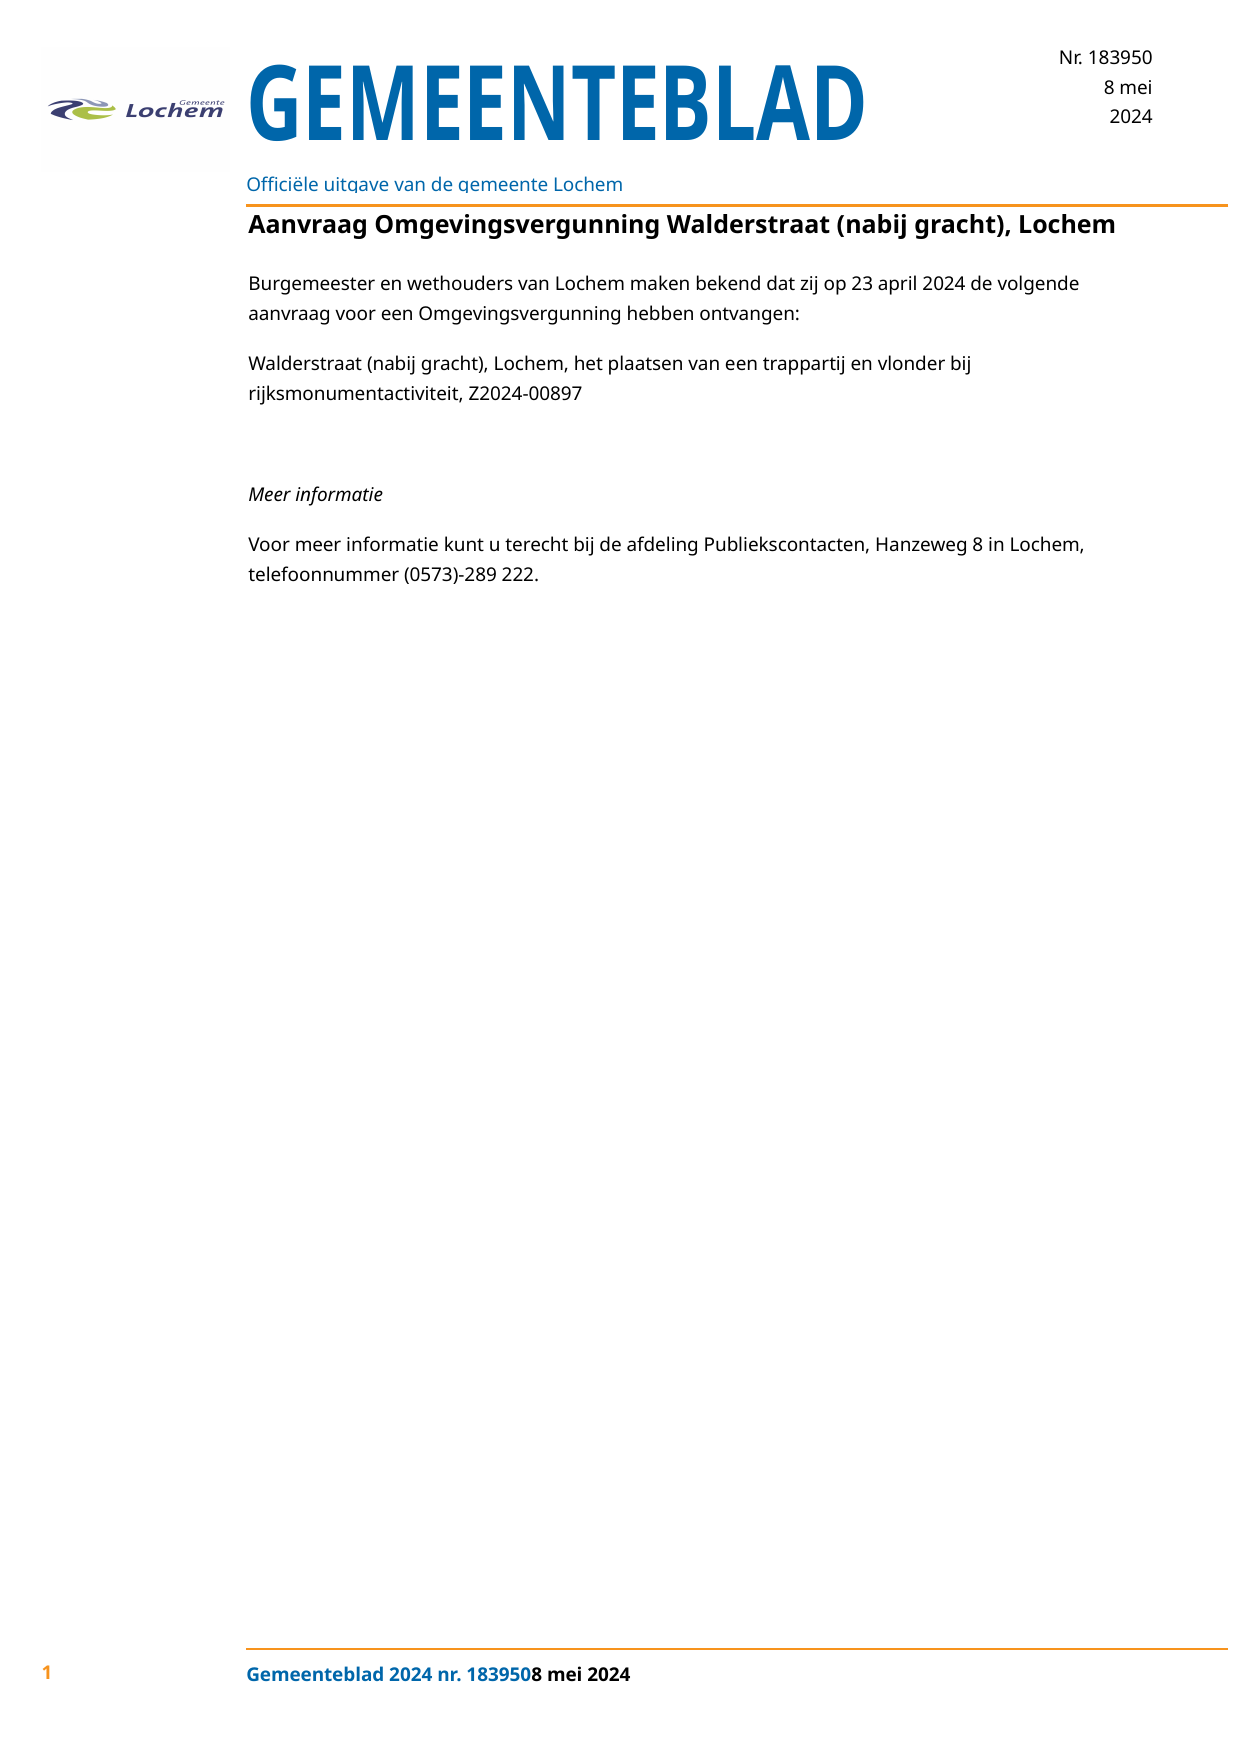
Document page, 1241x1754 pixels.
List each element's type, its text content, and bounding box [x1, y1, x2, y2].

text Voor meer informatie kunt u terecht bij de afdeling Publiekscontacten, Hanzeweg 8 in Lochem, telefoonnummer (0573)-289 222. [248, 531, 1152, 586]
text Aanvraag Omgevingsvergunning Walderstraat (nabij gracht), Lochem [248, 207, 1152, 241]
text Burgemeester en wethouders van Lochem maken bekend dat zij op 23 april 2024 de volgende aanvraag voor een Omgevingsvergunning hebben ontvangen: [248, 270, 1152, 326]
text Walderstraat (nabij gracht), Lochem, het plaatsen van een trappartij en vlonder bij rijksmonumentactiviteit, Z2024-00897 [248, 350, 1152, 406]
text Meer informatie [248, 481, 1152, 506]
picture [41, 47, 231, 172]
